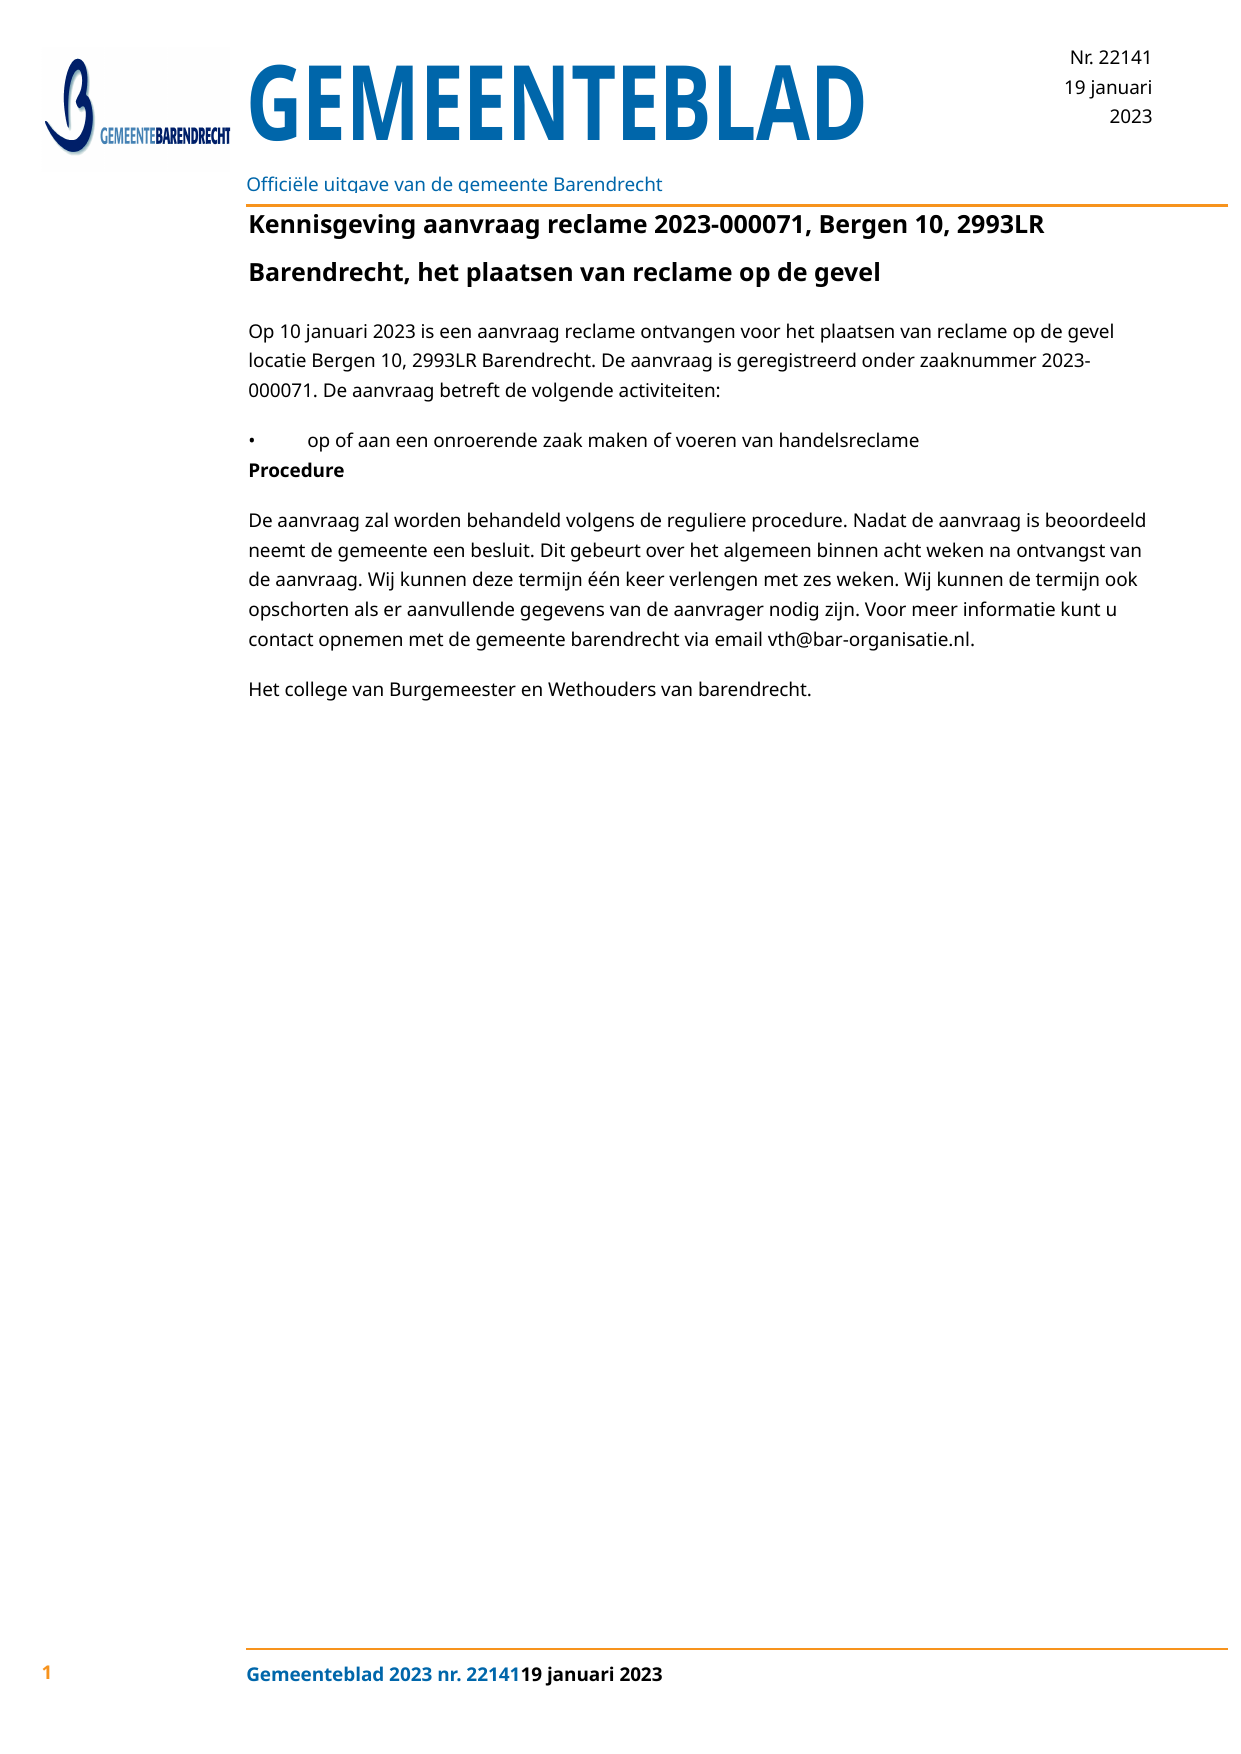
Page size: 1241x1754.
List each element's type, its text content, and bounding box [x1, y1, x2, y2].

text Op 10 januari 2023 is een aanvraag reclame ontvangen voor het plaatsen van reclame op de gevel locatie Bergen 10, 2993LR Barendrecht. De aanvraag is geregistreerd onder zaaknummer 2023-000071. De aanvraag betreft de volgende activiteiten: [248, 318, 1152, 403]
text Het college van Burgemeester en Wethouders van barendrecht. [248, 676, 1152, 702]
text Procedure [248, 457, 1152, 483]
text Kennisgeving aanvraag reclame 2023-000071, Bergen 10, 2993LR Barendrecht, het plaatsen van reclame op de gevel [248, 207, 1152, 288]
list op of aan een onroerende zaak maken of voeren van handelsreclame [248, 427, 1152, 453]
picture [41, 47, 231, 172]
text De aanvraag zal worden behandeld volgens de reguliere procedure. Nadat de aanvraag is beoordeeld neemt de gemeente een besluit. Dit gebeurt over het algemeen binnen acht weken na ontvangst van de aanvraag. Wij kunnen deze termijn één keer verlengen met zes weken. Wij kunnen de termijn ook opschorten als er aanvullende gegevens van de aanvrager nodig zijn. Voor meer informatie kunt u contact opnemen met de gemeente barendrecht via email vth@bar-organisatie.nl. [248, 507, 1152, 652]
